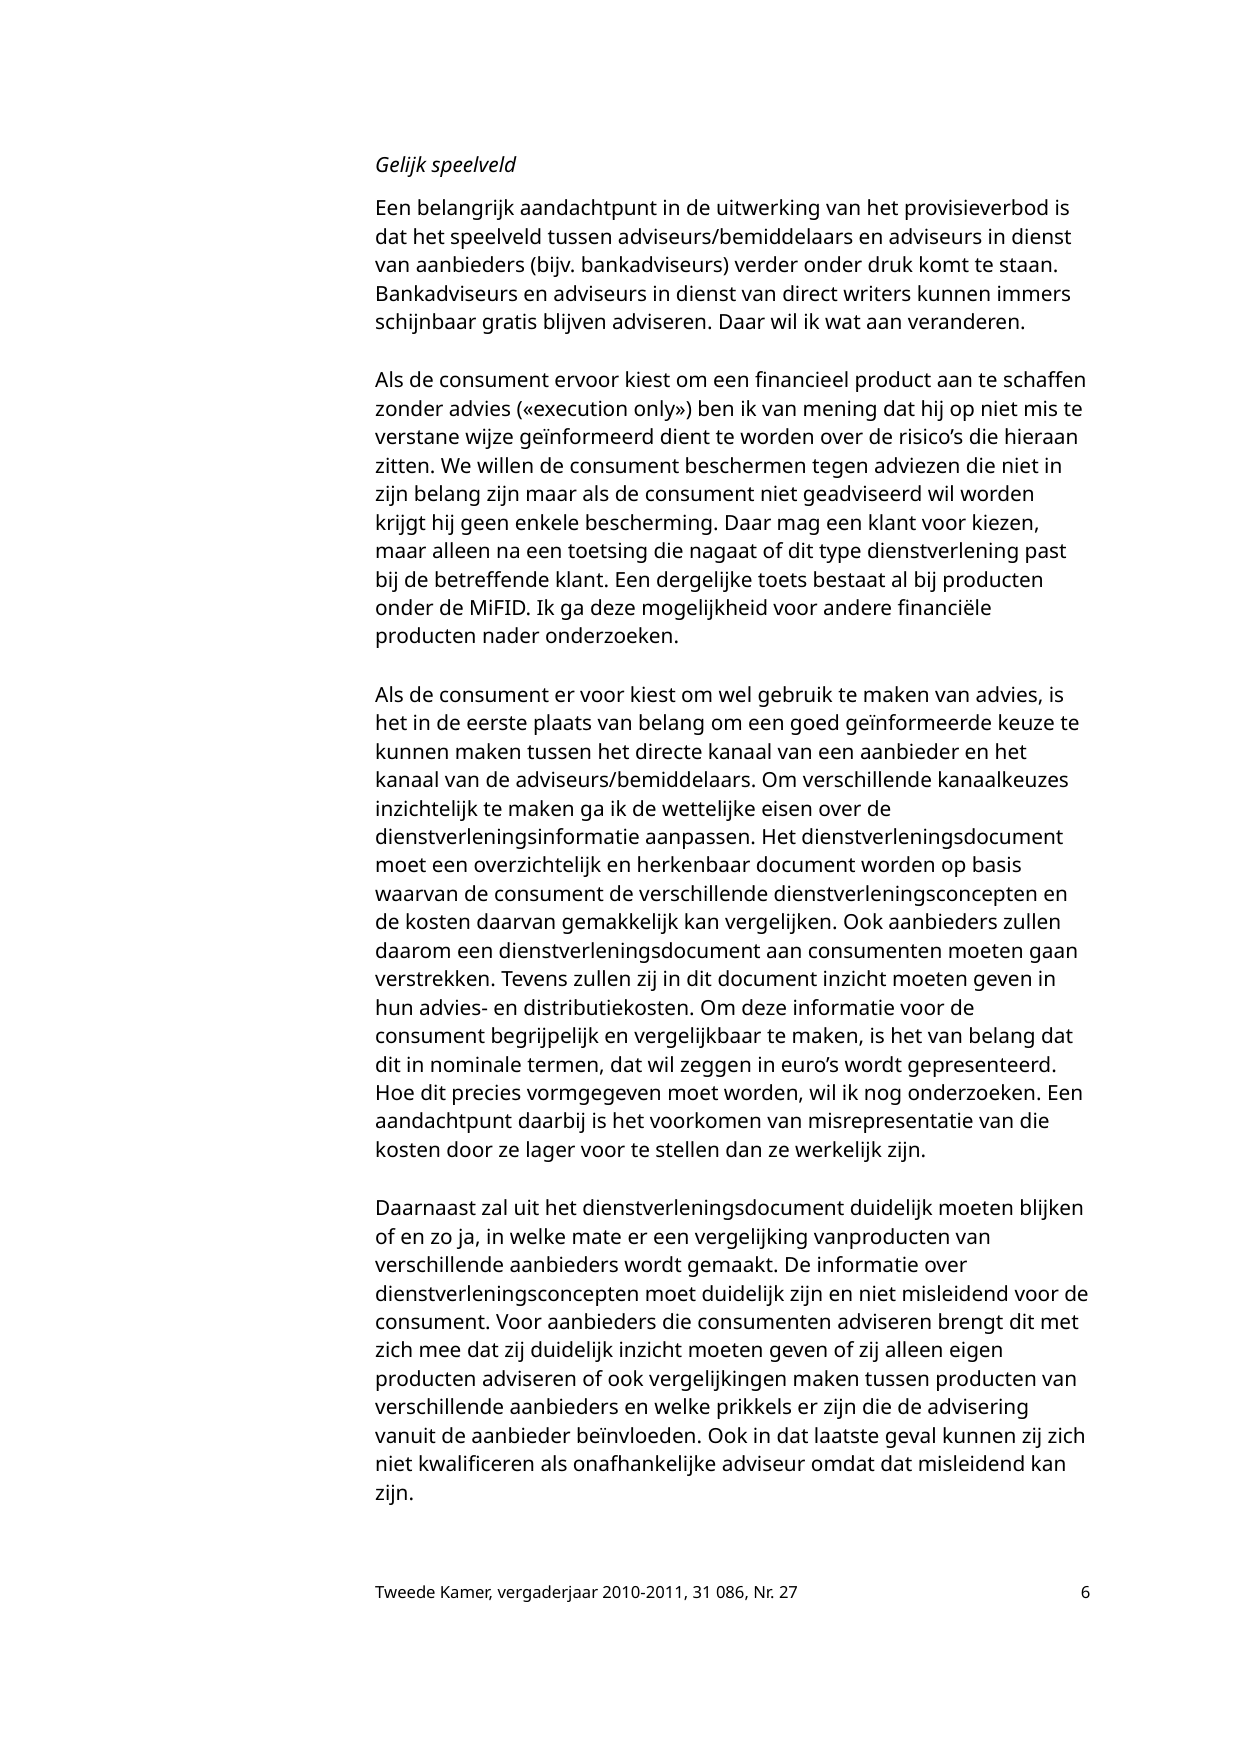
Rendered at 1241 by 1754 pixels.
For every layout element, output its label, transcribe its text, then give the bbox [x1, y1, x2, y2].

text Daarnaast zal uit het dienstverleningsdocument duidelijk moeten blijken of en zo ja, in welke mate er een vergelijking vanproducten van verschillende aanbieders wordt gemaakt. De informatie over dienstverleningsconcepten moet duidelijk zijn en niet misleidend voor de consument. Voor aanbieders die consumenten adviseren brengt dit met zich mee dat zij duidelijk inzicht moeten geven of zij alleen eigen producten adviseren of ook vergelijkingen maken tussen producten van verschillende aanbieders en welke prikkels er zijn die de advisering vanuit de aanbieder beïnvloeden. Ook in dat laatste geval kunnen zij zich niet kwalificeren als onafhankelijke adviseur omdat dat misleidend kan zijn. [375, 1193, 1090, 1506]
text Als de consument ervoor kiest om een financieel product aan te schaffen zonder advies («execution only») ben ik van mening dat hij op niet mis te verstane wijze geïnformeerd dient te worden over de risico’s die hieraan zitten. We willen de consument beschermen tegen adviezen die niet in zijn belang zijn maar als de consument niet geadviseerd wil worden krijgt hij geen enkele bescherming. Daar mag een klant voor kiezen, maar alleen na een toetsing die nagaat of dit type dienstverlening past bij de betreffende klant. Een dergelijke toets bestaat al bij producten onder de MiFID. Ik ga deze mogelijkheid voor andere financiële producten nader onderzoeken. [375, 366, 1090, 650]
text Een belangrijk aandachtpunt in de uitwerking van het provisieverbod is dat het speelveld tussen adviseurs/bemiddelaars en adviseurs in dienst van aanbieders (bijv. bankadviseurs) verder onder druk komt te staan. Bankadviseurs en adviseurs in dienst van direct writers kunnen immers schijnbaar gratis blijven adviseren. Daar wil ik wat aan veranderen. [375, 193, 1090, 336]
text Gelijk speelveld [375, 150, 1090, 178]
text Als de consument er voor kiest om wel gebruik te maken van advies, is het in de eerste plaats van belang om een goed geïnformeerde keuze te kunnen maken tussen het directe kanaal van een aanbieder en het kanaal van de adviseurs/bemiddelaars. Om verschillende kanaalkeuzes inzichtelijk te maken ga ik de wettelijke eisen over de dienstverleningsinformatie aanpassen. Het dienstverleningsdocument moet een overzichtelijk en herkenbaar document worden op basis waarvan de consument de verschillende dienstverleningsconcepten en de kosten daarvan gemakkelijk kan vergelijken. Ook aanbieders zullen daarom een dienstverleningsdocument aan consumenten moeten gaan verstrekken. Tevens zullen zij in dit document inzicht moeten geven in hun advies- en distributiekosten. Om deze informatie voor de consument begrijpelijk en vergelijkbaar te maken, is het van belang dat dit in nominale termen, dat wil zeggen in euro’s wordt gepresenteerd. Hoe dit precies vormgegeven moet worden, wil ik nog onderzoeken. Een aandachtpunt daarbij is het voorkomen van misrepresentatie van die kosten door ze lager voor te stellen dan ze werkelijk zijn. [375, 680, 1090, 1163]
